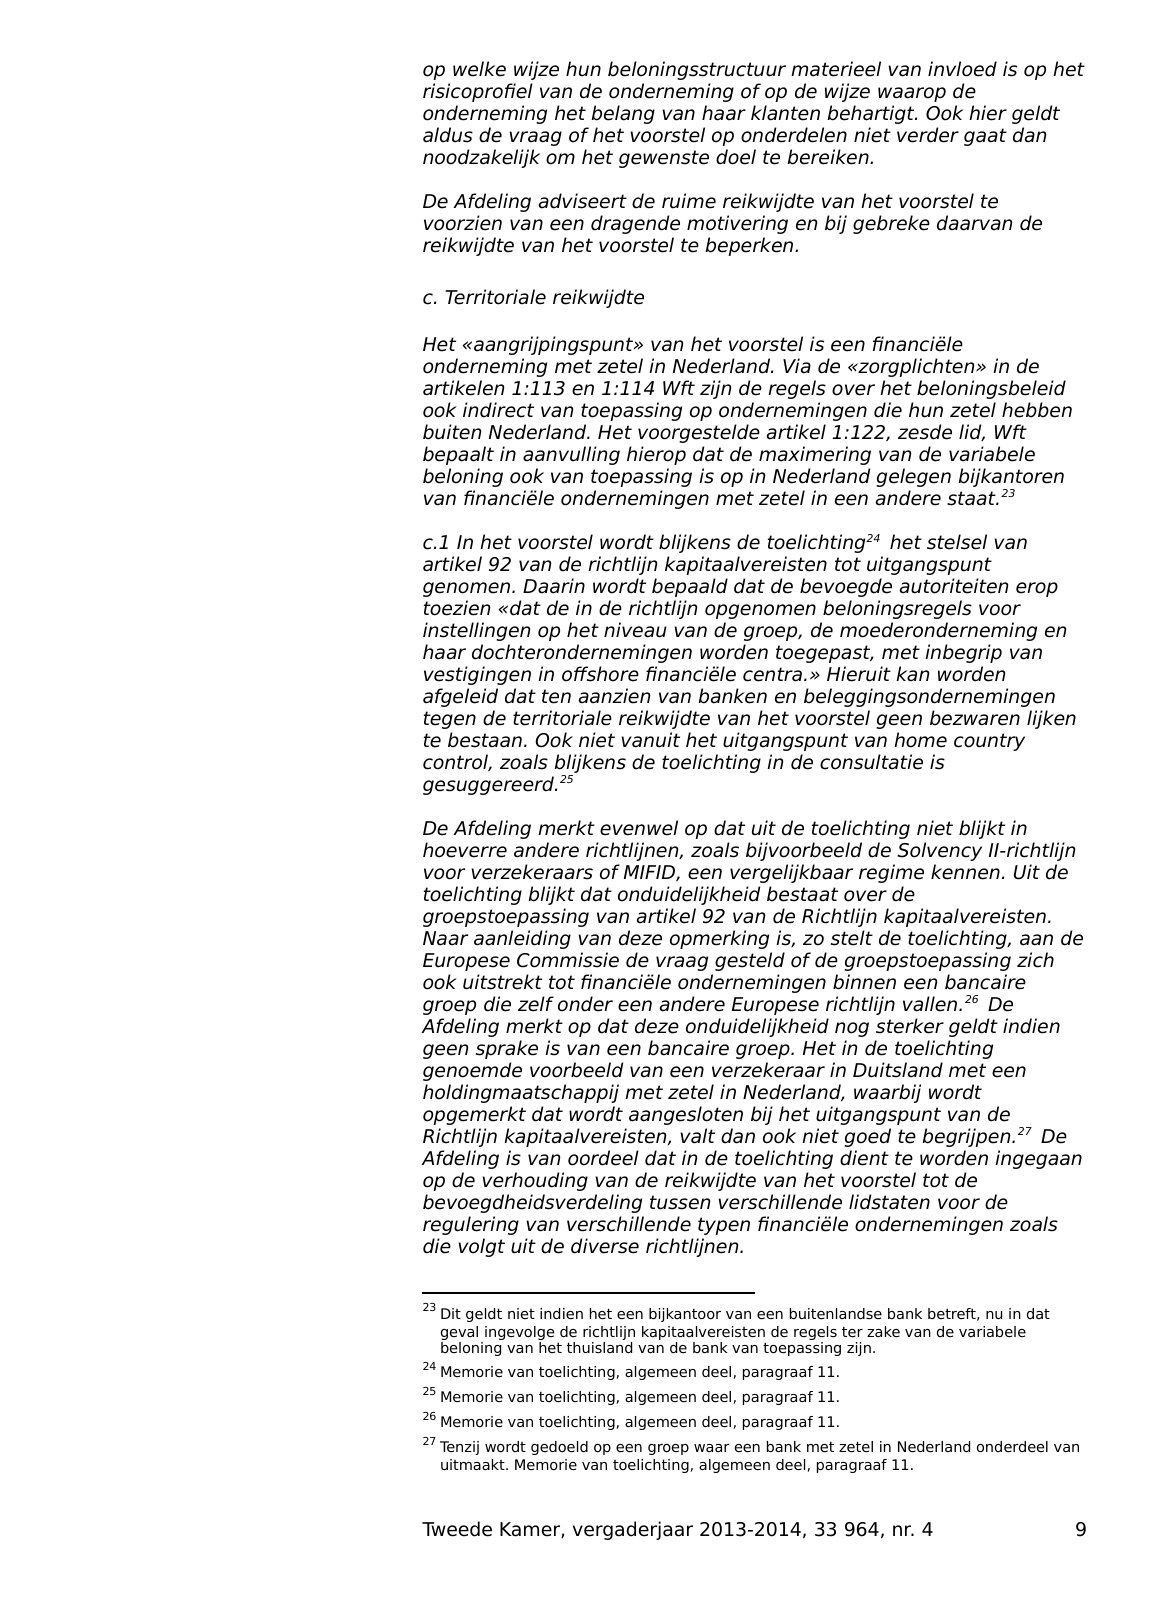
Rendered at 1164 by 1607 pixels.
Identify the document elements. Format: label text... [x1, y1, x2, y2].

text Memorie van toelichting, algemeen deel, paragraaf 11. [422, 1360, 1087, 1382]
subtitle c. Territoriale reikwijdte [422, 287, 1087, 309]
text Memorie van toelichting, algemeen deel, paragraaf 11. [422, 1385, 1087, 1407]
text De Afdeling merkt evenwel op dat uit de toelichting niet blijkt in hoeverre andere richtlijnen, zoals bijvoorbeeld de Solvency II-richtlijn voor verzekeraars of MIFID, een vergelijkbaar regime kennen. Uit de toelichting blijkt dat onduidelijkheid bestaat over de groepstoepassing van artikel 92 van de Richtlijn kapitaalvereisten. Naar aanleiding van deze opmerking is, zo stelt de toelichting, aan de Europese Commissie de vraag gesteld of de groepstoepassing zich ook uitstrekt tot financiële ondernemingen binnen een bancaire groep die zelf onder een andere Europese richtlijn vallen. De Afdeling merkt op dat deze onduidelijkheid nog sterker geldt indien geen sprake is van een bancaire groep. Het in de toelichting genoemde voorbeeld van een verzekeraar in Duitsland met een holdingmaatschappij met zetel in Nederland, waarbij wordt opgemerkt dat wordt aangesloten bij het uitgangspunt van de Richtlijn kapitaalvereisten, valt dan ook niet goed te begrijpen. De Afdeling is van oordeel dat in de toelichting dient te worden ingegaan op de verhouding van de reikwijdte van het voorstel tot de bevoegdheidsverdeling tussen verschillende lidstaten voor de regulering van verschillende typen financiële ondernemingen zoals die volgt uit de diverse richtlijnen. [422, 818, 1087, 1258]
text Dit geldt niet indien het een bijkantoor van een buitenlandse bank betreft, nu in dat geval ingevolge de richtlijn kapitaalvereisten de regels ter zake van de variabele beloning van het thuisland van de bank van toepassing zijn. [422, 1302, 1087, 1357]
text De Afdeling adviseert de ruime reikwijdte van het voorstel te voorzien van een dragende motivering en bij gebreke daarvan de reikwijdte van het voorstel te beperken. [422, 191, 1087, 257]
text Memorie van toelichting, algemeen deel, paragraaf 11. [422, 1410, 1087, 1432]
text Het «aangrijpingspunt» van het voorstel is een financiële onderneming met zetel in Nederland. Via de «zorgplichten» in de artikelen 1:113 en 1:114 Wft zijn de regels over het beloningsbeleid ook indirect van toepassing op ondernemingen die hun zetel hebben buiten Nederland. Het voorgestelde artikel 1:122, zesde lid, Wft bepaalt in aanvulling hierop dat de maximering van de variabele beloning ook van toepassing is op in Nederland gelegen bijkantoren van financiële ondernemingen met zetel in een andere staat. [422, 334, 1087, 510]
text Tenzij wordt gedoeld op een groep waar een bank met zetel in Nederland onderdeel van uitmaakt. Memorie van toelichting, algemeen deel, paragraaf 11. [422, 1435, 1087, 1474]
text c.1 In het voorstel wordt blijkens de toelichting het stelsel van artikel 92 van de richtlijn kapitaalvereisten tot uitgangspunt genomen. Daarin wordt bepaald dat de bevoegde autoriteiten erop toezien «dat de in de richtlijn opgenomen beloningsregels voor instellingen op het niveau van de groep, de moederonderneming en haar dochterondernemingen worden toegepast, met inbegrip van vestigingen in offshore financiële centra.» Hieruit kan worden afgeleid dat ten aanzien van banken en beleggingsondernemingen tegen de territoriale reikwijdte van het voorstel geen bezwaren lijken te bestaan. Ook niet vanuit het uitgangspunt van home country control, zoals blijkens de toelichting in de consultatie is gesuggereerd. [422, 532, 1087, 796]
text op welke wijze hun beloningsstructuur materieel van invloed is op het risicoprofiel van de onderneming of op de wijze waarop de onderneming het belang van haar klanten behartigt. Ook hier geldt aldus de vraag of het voorstel op onderdelen niet verder gaat dan noodzakelijk om het gewenste doel te bereiken. [422, 59, 1087, 169]
